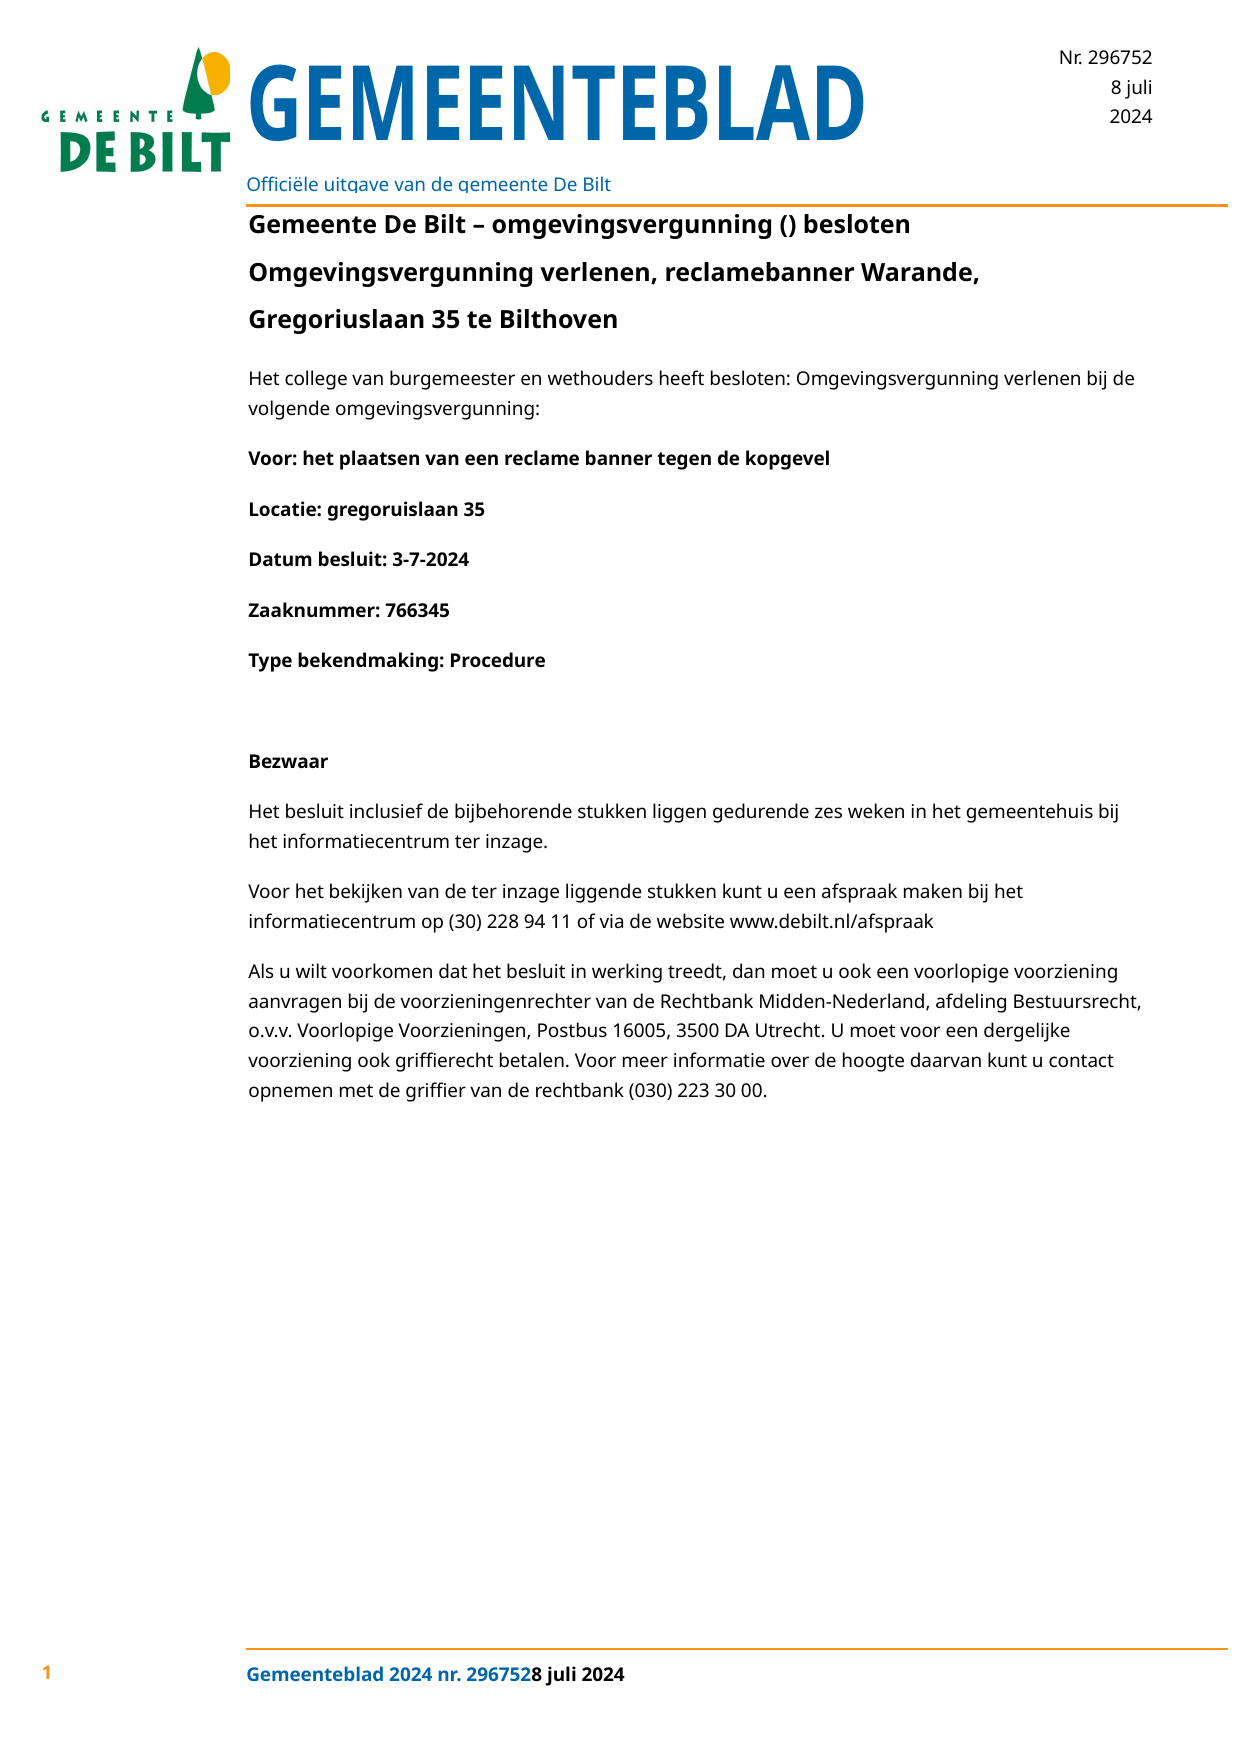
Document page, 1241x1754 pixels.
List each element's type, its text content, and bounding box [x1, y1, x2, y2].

text Type bekendmaking: Procedure [248, 647, 1152, 673]
text Het besluit inclusief de bijbehorende stukken liggen gedurende zes weken in het gemeentehuis bij het informatiecentrum ter inzage. [248, 798, 1152, 854]
text Voor het bekijken van de ter inzage liggende stukken kunt u een afspraak maken bij het informatiecentrum op (30) 228 94 11 of via de website www.debilt.nl/afspraak [248, 878, 1152, 934]
text Voor: het plaatsen van een reclame banner tegen de kopgevel [248, 446, 1152, 471]
text Datum besluit: 3-7-2024 [248, 546, 1152, 572]
text Locatie: gregoruislaan 35 [248, 496, 1152, 522]
text Het college van burgemeester en wethouders heeft besloten: Omgevingsvergunning verlenen bij de volgende omgevingsvergunning: [248, 366, 1152, 421]
text Gemeente De Bilt – omgevingsvergunning () besloten Omgevingsvergunning verlenen, reclamebanner Warande, Gregoriuslaan 35 te Bilthoven [248, 207, 1152, 336]
text Als u wilt voorkomen dat het besluit in werking treedt, dan moet u ook een voorlopige voorziening aanvragen bij de voorzieningenrechter van de Rechtbank Midden-Nederland, afdeling Bestuursrecht, o.v.v. Voorlopige Voorzieningen, Postbus 16005, 3500 DA Utrecht. U moet voor een dergelijke voorziening ook griffierecht betalen. Voor meer informatie over de hoogte daarvan kunt u contact opnemen met de griffier van de rechtbank (030) 223 30 00. [248, 958, 1152, 1102]
text Zaaknummer: 766345 [248, 597, 1152, 622]
picture [41, 47, 231, 172]
text Bezwaar [248, 748, 1152, 774]
